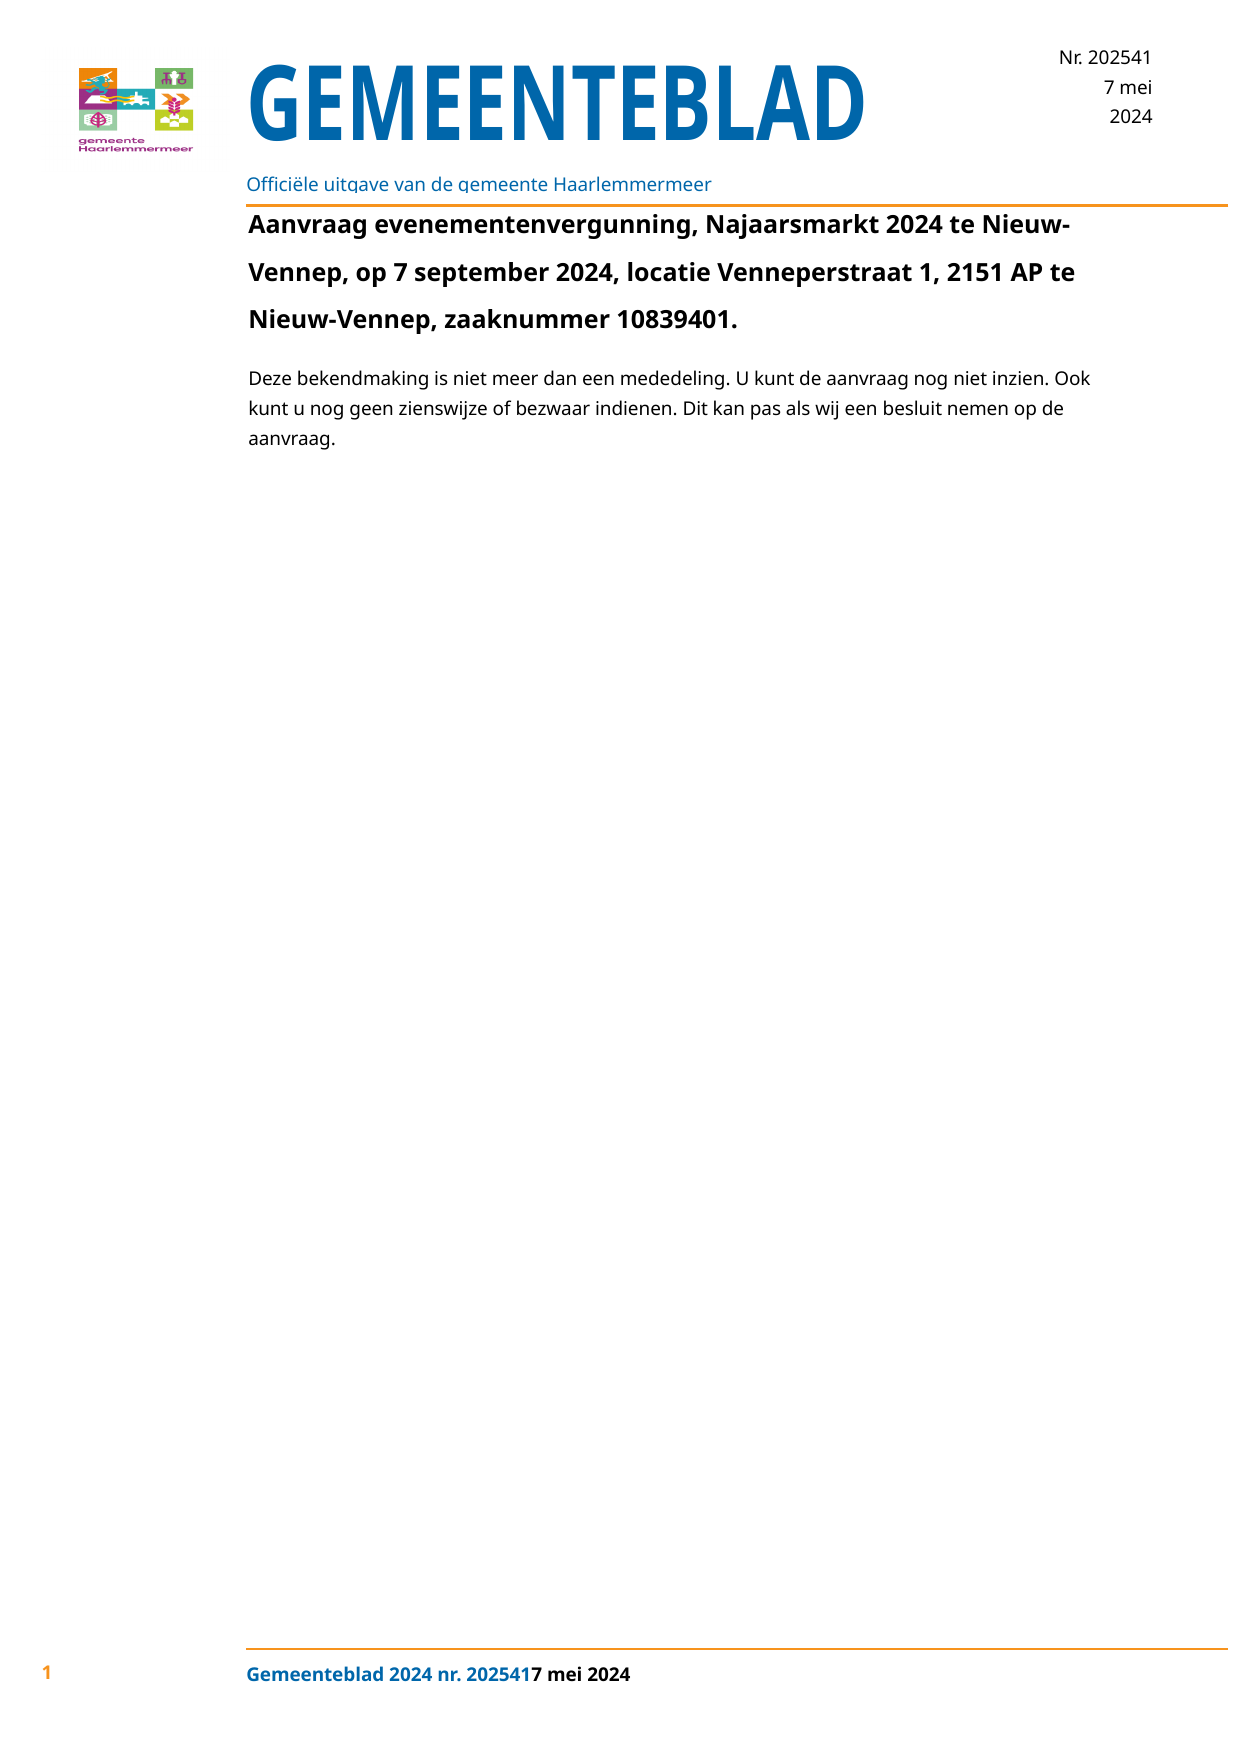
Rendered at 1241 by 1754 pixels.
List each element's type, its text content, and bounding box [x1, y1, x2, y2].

picture [41, 47, 231, 172]
text Aanvraag evenementenvergunning, Najaarsmarkt 2024 te Nieuw-Vennep, op 7 september 2024, locatie Venneperstraat 1, 2151 AP te Nieuw-Vennep, zaaknummer 10839401. [248, 207, 1152, 336]
text Deze bekendmaking is niet meer dan een mededeling. U kunt de aanvraag nog niet inzien. Ook kunt u nog geen zienswijze of bezwaar indienen. Dit kan pas als wij een besluit nemen op de aanvraag. [248, 366, 1152, 450]
